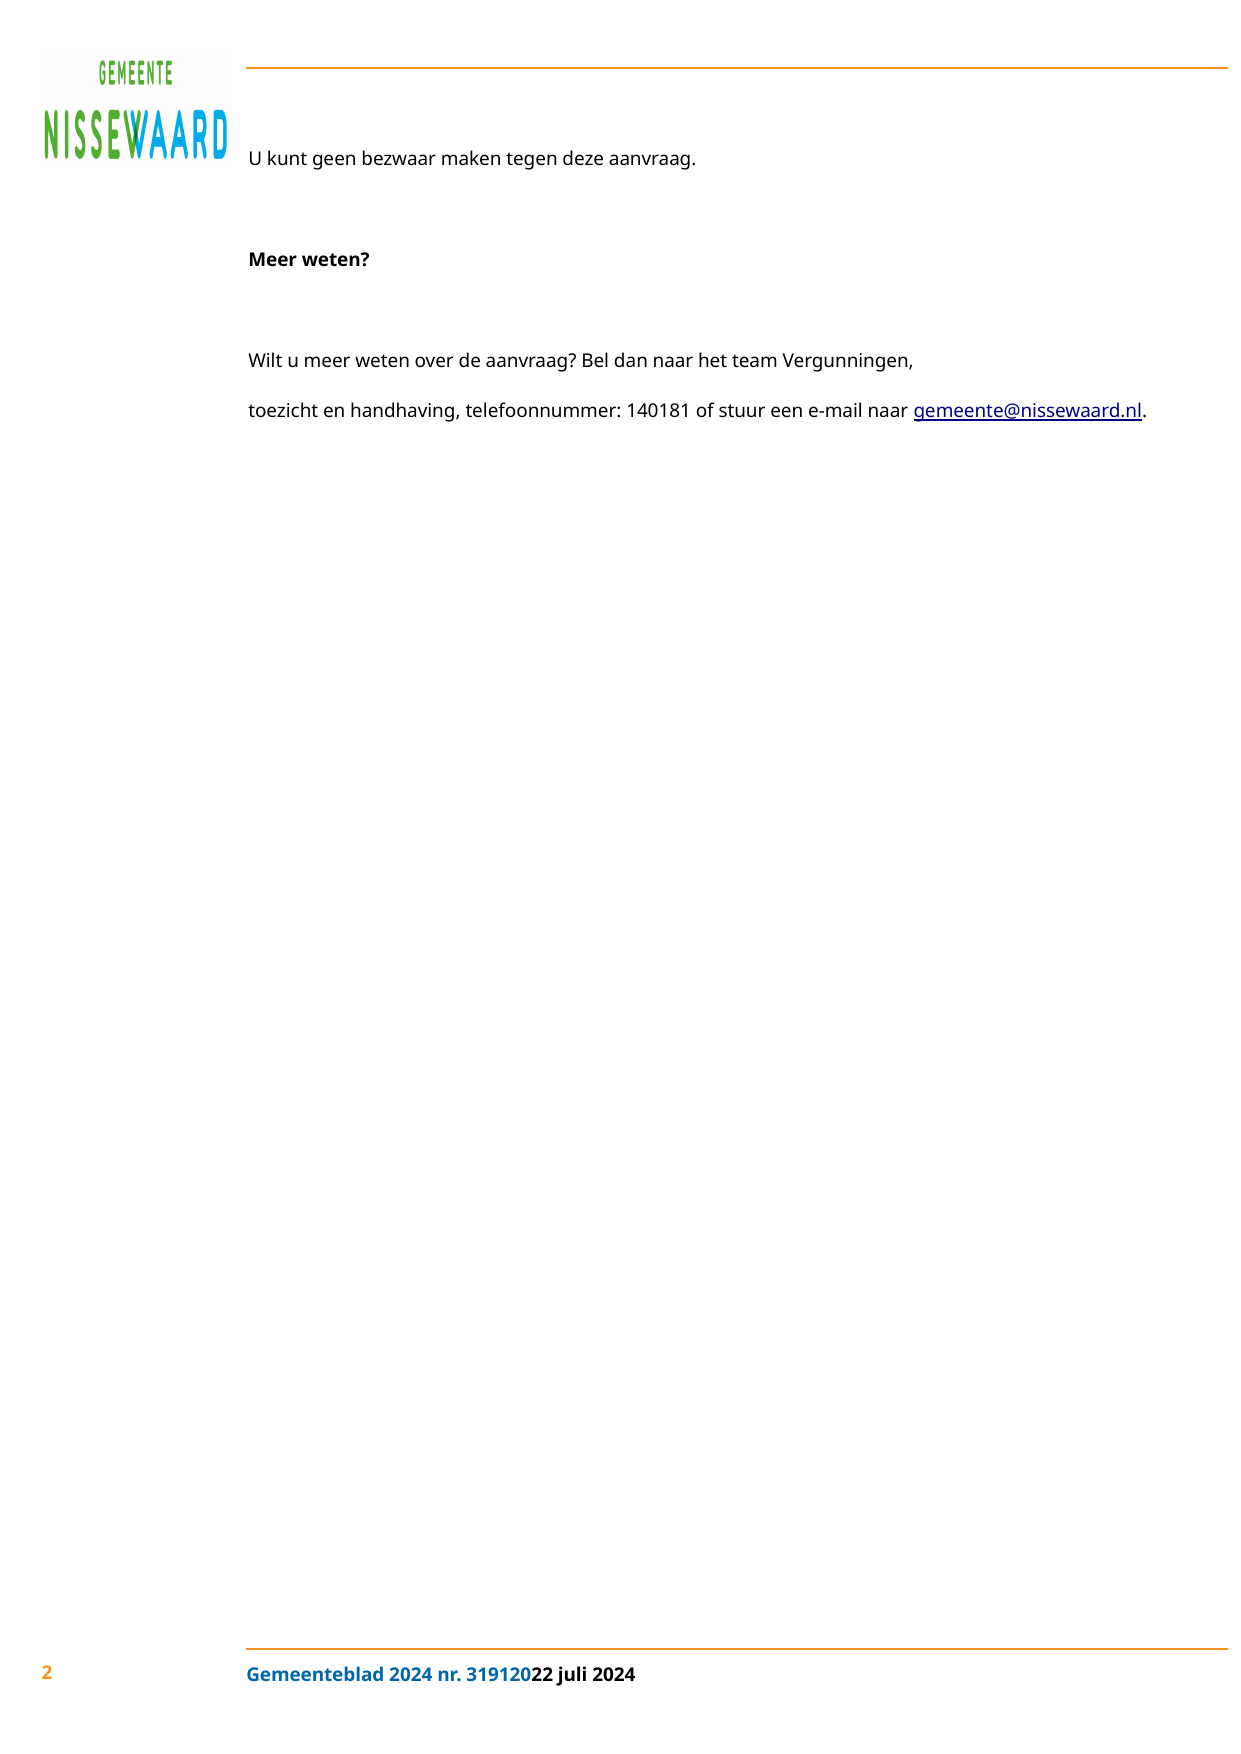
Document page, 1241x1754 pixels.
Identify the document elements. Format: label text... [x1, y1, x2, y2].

text Meer weten? [248, 246, 1152, 272]
text toezicht en handhaving, telefoonnummer: 140181 of stuur een e-mail naar gemeente@nissewaard.nl. [248, 397, 1152, 423]
picture [41, 47, 231, 172]
text Wilt u meer weten over de aanvraag? Bel dan naar het team Vergunningen, [248, 347, 1152, 373]
text U kunt geen bezwaar maken tegen deze aanvraag. [248, 145, 1152, 171]
